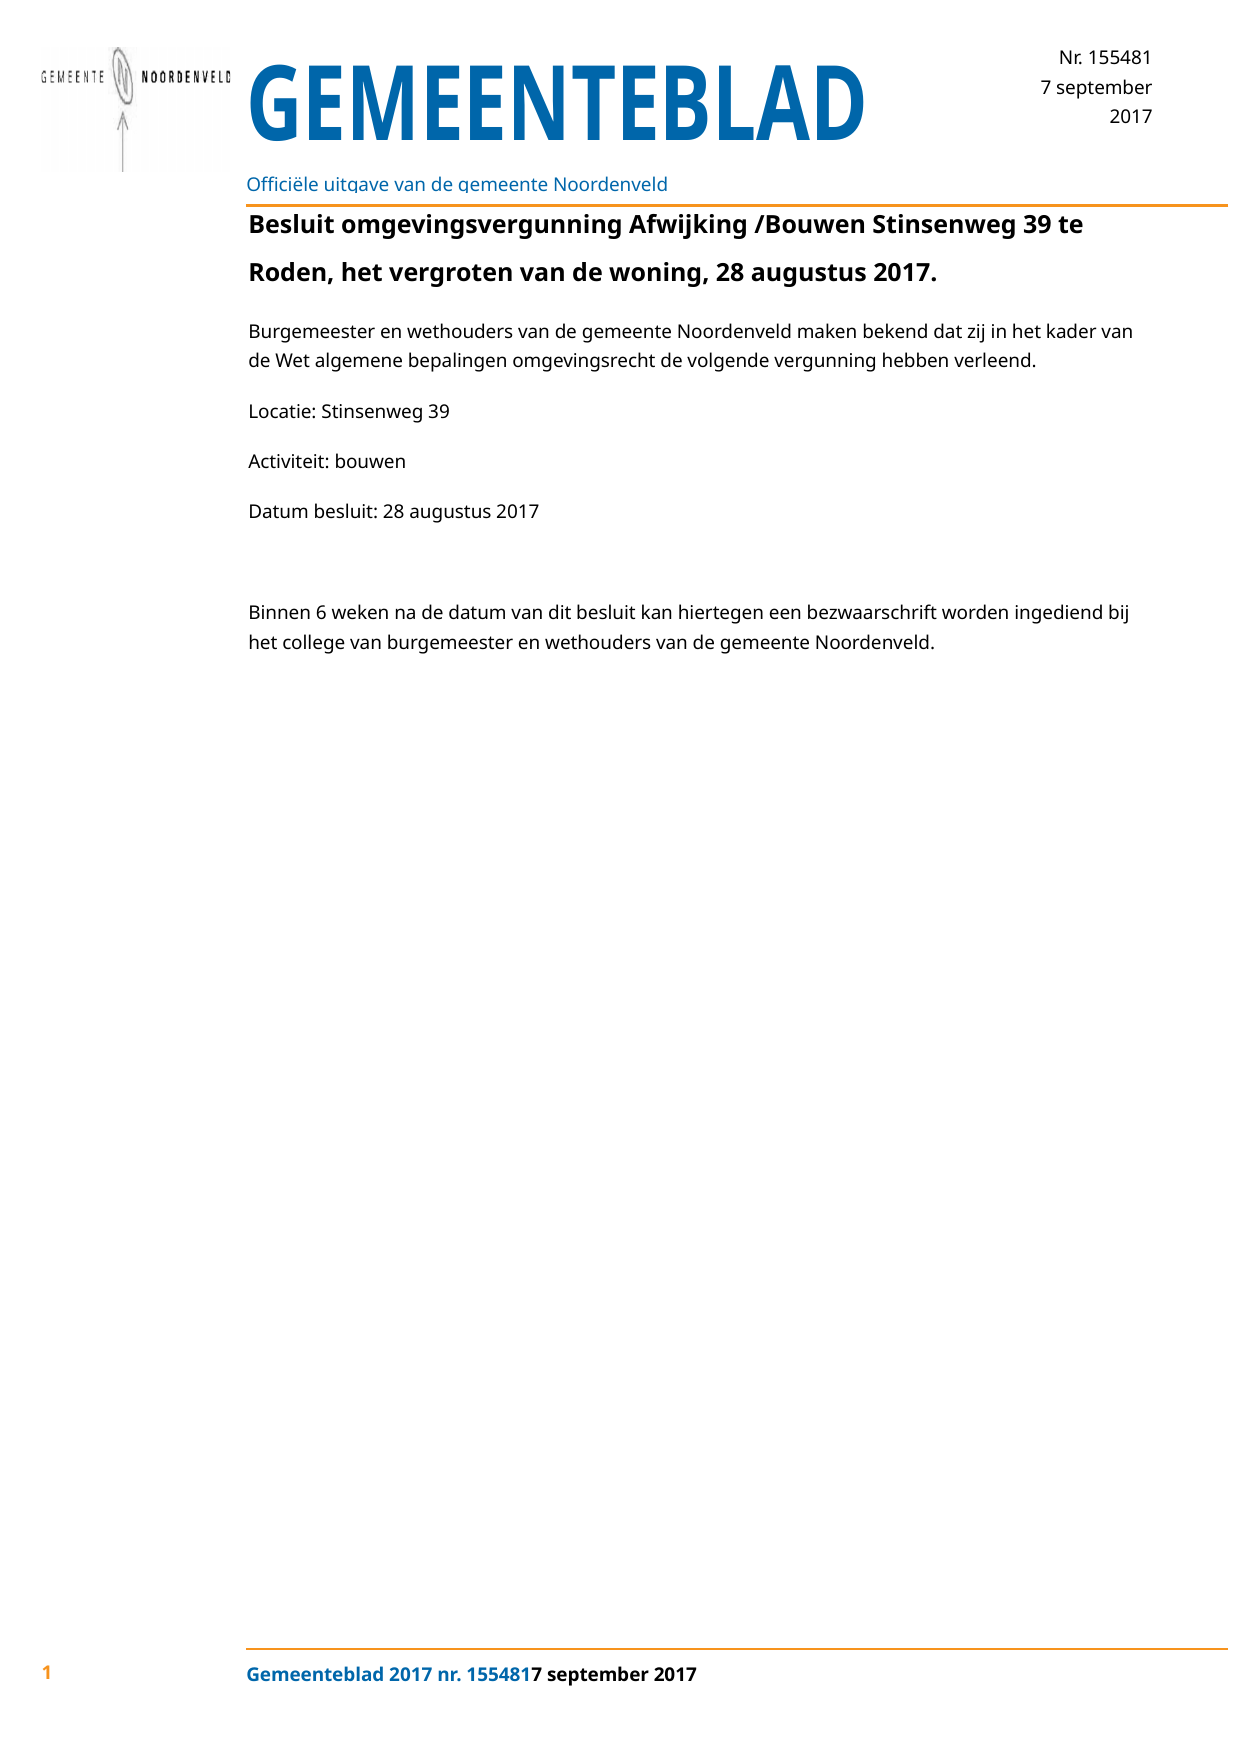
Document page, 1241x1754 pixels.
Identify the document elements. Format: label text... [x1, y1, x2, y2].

text Datum besluit: 28 augustus 2017 [248, 499, 1152, 524]
text Locatie: Stinsenweg 39 [248, 398, 1152, 424]
text Burgemeester en wethouders van de gemeente Noordenveld maken bekend dat zij in het kader van de Wet algemene bepalingen omgevingsrecht de volgende vergunning hebben verleend. [248, 318, 1152, 373]
text Binnen 6 weken na de datum van dit besluit kan hiertegen een bezwaarschrift worden ingediend bij het college van burgemeester en wethouders van de gemeente Noordenveld. [248, 599, 1152, 655]
text Besluit omgevingsvergunning Afwijking /Bouwen Stinsenweg 39 te Roden, het vergroten van de woning, 28 augustus 2017. [248, 207, 1152, 288]
picture [41, 47, 231, 172]
text Activiteit: bouwen [248, 448, 1152, 474]
